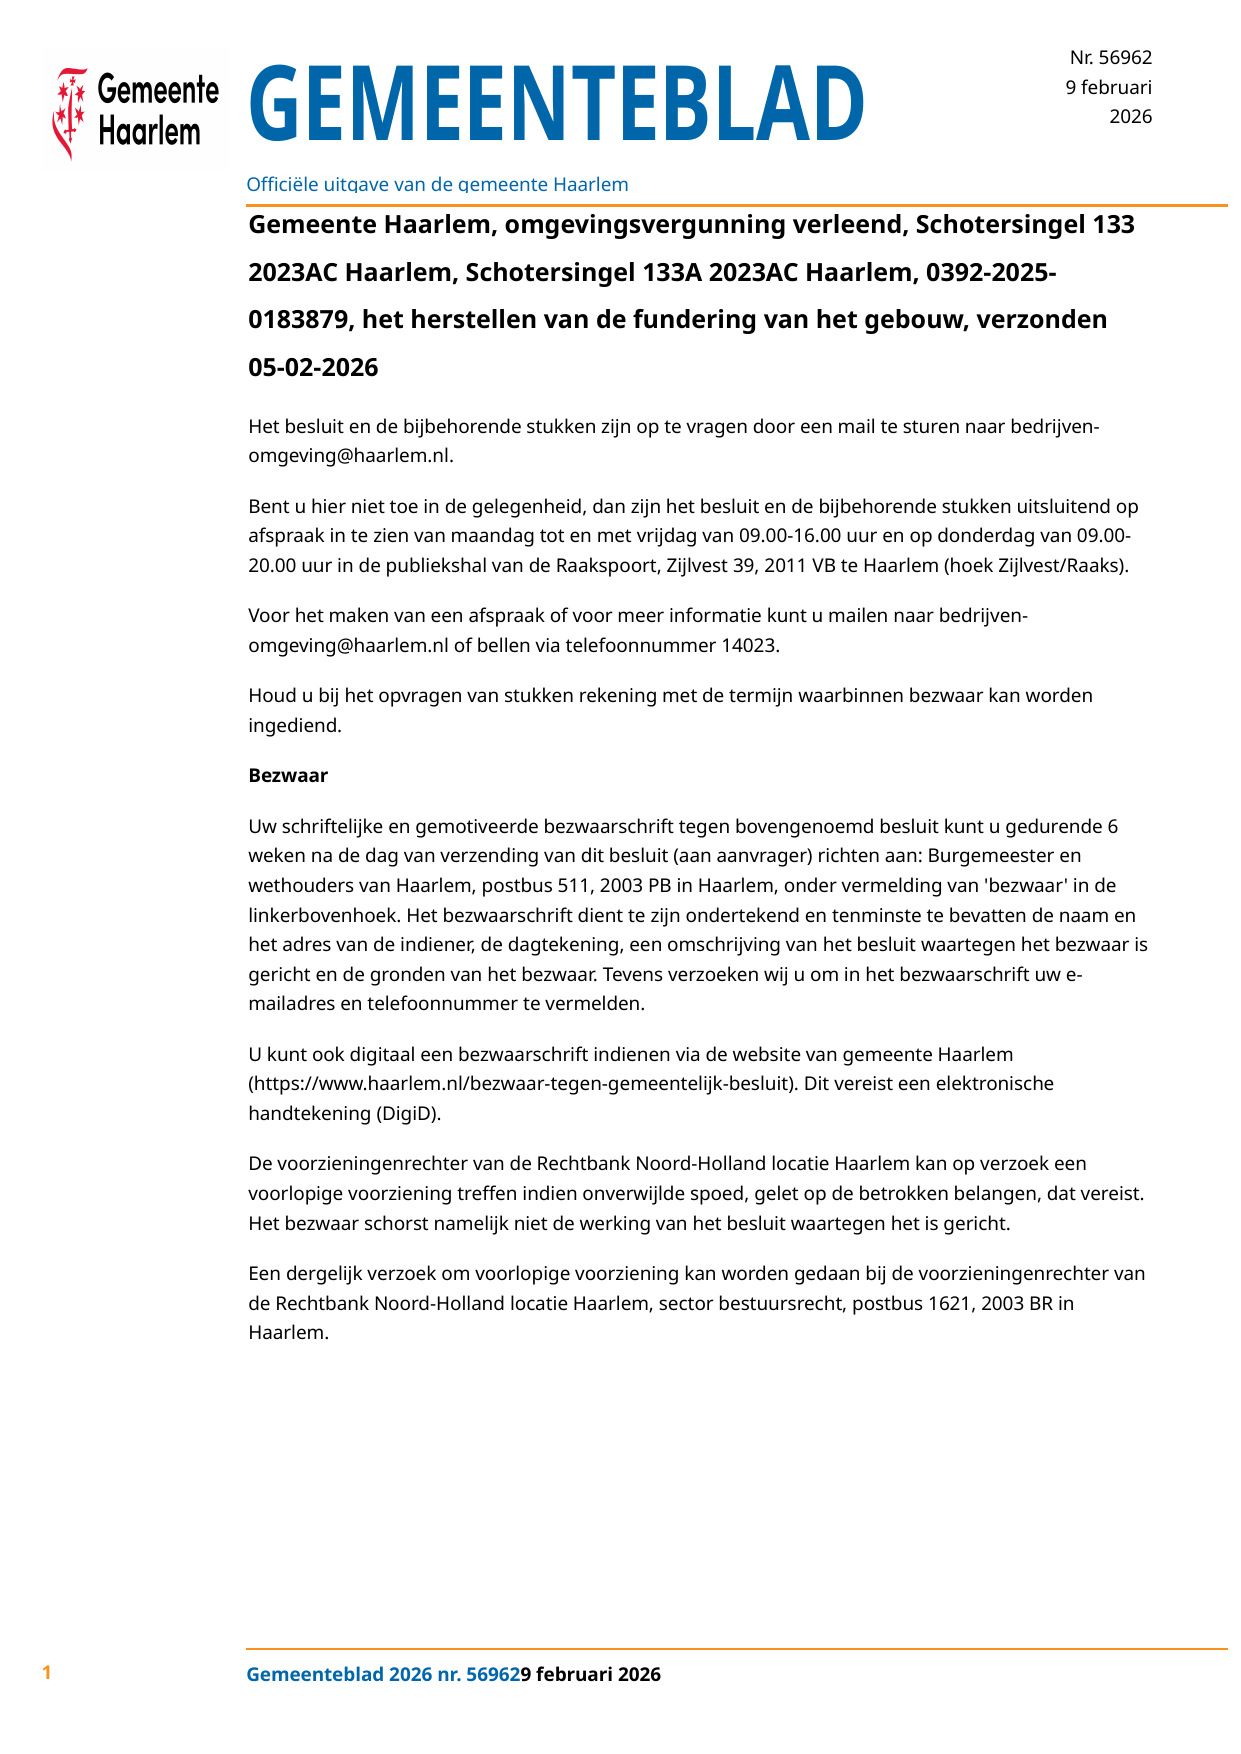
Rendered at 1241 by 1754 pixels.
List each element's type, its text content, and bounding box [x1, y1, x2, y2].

text Een dergelijk verzoek om voorlopige voorziening kan worden gedaan bij de voorzieningenrechter van de Rechtbank Noord-Holland locatie Haarlem, sector bestuursrecht, postbus 1621, 2003 BR in Haarlem. [248, 1260, 1152, 1345]
text U kunt ook digitaal een bezwaarschrift indienen via de website van gemeente Haarlem (https://www.haarlem.nl/bezwaar-tegen-gemeentelijk-besluit). Dit vereist een elektronische handtekening (DigiD). [248, 1041, 1152, 1126]
text Voor het maken van een afspraak of voor meer informatie kunt u mailen naar bedrijven-omgeving@haarlem.nl of bellen via telefoonnummer 14023. [248, 603, 1152, 658]
text Bezwaar [248, 763, 1152, 788]
text Bent u hier niet toe in de gelegenheid, dan zijn het besluit en de bijbehorende stukken uitsluitend op afspraak in te zien van maandag tot en met vrijdag van 09.00-16.00 uur en op donderdag van 09.00-20.00 uur in de publiekshal van de Raakspoort, Zijlvest 39, 2011 VB te Haarlem (hoek Zijlvest/Raaks). [248, 493, 1152, 578]
text Uw schriftelijke en gemotiveerde bezwaarschrift tegen bovengenoemd besluit kunt u gedurende 6 weken na de dag van verzending van dit besluit (aan aanvrager) richten aan: Burgemeester en wethouders van Haarlem, postbus 511, 2003 PB in Haarlem, onder vermelding van 'bezwaar' in de linkerbovenhoek. Het bezwaarschrift dient te zijn ondertekend en tenminste te bevatten de naam en het adres van de indiener, de dagtekening, een omschrijving van het besluit waartegen het bezwaar is gericht en de gronden van het bezwaar. Tevens verzoeken wij u om in het bezwaarschrift uw e-mailadres en telefoonnummer te vermelden. [248, 813, 1152, 1016]
text Het besluit en de bijbehorende stukken zijn op te vragen door een mail te sturen naar bedrijven-omgeving@haarlem.nl. [248, 413, 1152, 468]
text Gemeente Haarlem, omgevingsvergunning verleend, Schotersingel 133 2023AC Haarlem, Schotersingel 133A 2023AC Haarlem, 0392-2025-0183879, het herstellen van de fundering van het gebouw, verzonden 05-02-2026 [248, 207, 1152, 384]
picture [41, 47, 231, 172]
text De voorzieningenrechter van de Rechtbank Noord-Holland locatie Haarlem kan op verzoek een voorlopige voorziening treffen indien onverwijlde spoed, gelet op de betrokken belangen, dat vereist. Het bezwaar schorst namelijk niet de werking van het besluit waartegen het is gericht. [248, 1151, 1152, 1236]
text Houd u bij het opvragen van stukken rekening met de termijn waarbinnen bezwaar kan worden ingediend. [248, 683, 1152, 738]
